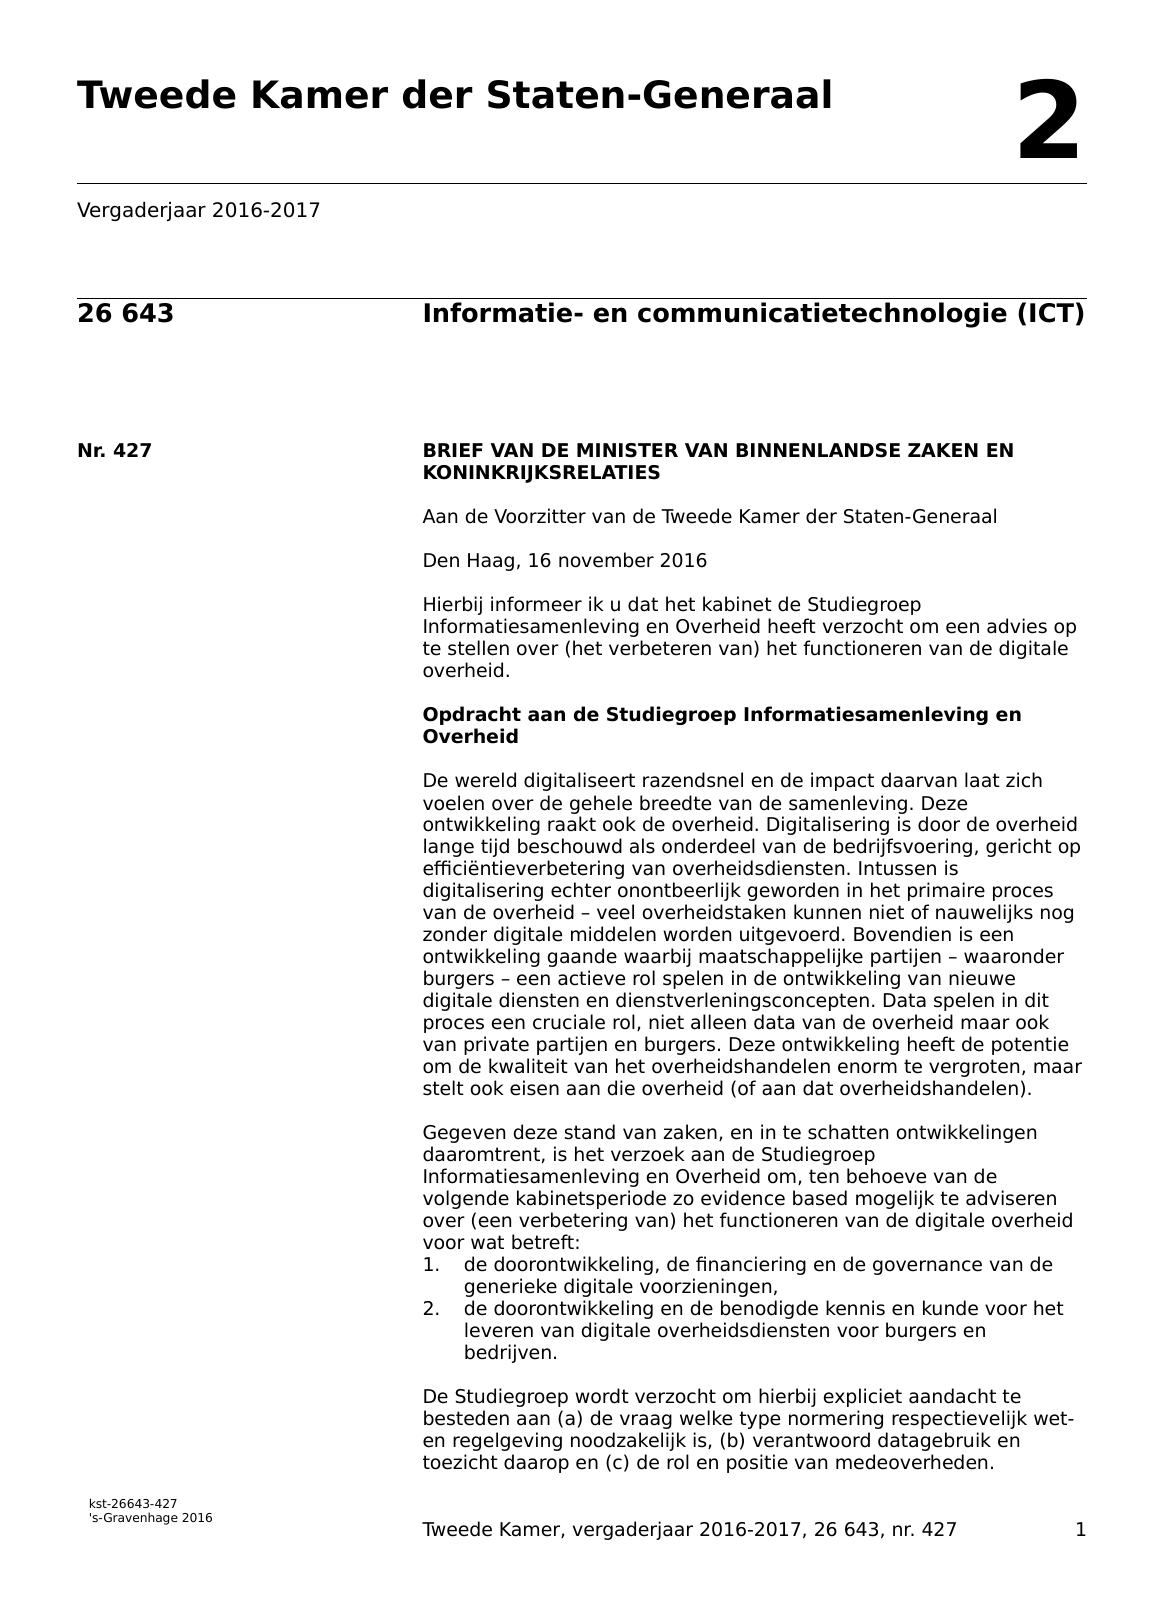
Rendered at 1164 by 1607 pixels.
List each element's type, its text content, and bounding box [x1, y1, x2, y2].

text Aan de Voorzitter van de Tweede Kamer der Staten-Generaal [422, 506, 1087, 528]
subtitle Nr. 427 BRIEF VAN DE MINISTER VAN BINNENLANDSE ZAKEN EN KONINKRIJKSRELATIES [77, 440, 1087, 484]
table_header Tweede Kamer der Staten-Generaal [77, 59, 886, 183]
text 2. de doorontwikkeling en de benodigde kennis en kunde voor het leveren van digitale overheidsdiensten voor burgers en bedrijven. [422, 1298, 1087, 1364]
text Gegeven deze stand van zaken, en in te schatten ontwikkelingen daaromtrent, is het verzoek aan de Studiegroep Informatiesamenleving en Overheid om, ten behoeve van de volgende kabinetsperiode zo evidence based mogelijk te adviseren over (een verbetering van) het functioneren van de digitale overheid voor wat betreft: [422, 1122, 1087, 1254]
subtitle Opdracht aan de Studiegroep Informatiesamenleving en Overheid [422, 704, 1087, 748]
text 's-Gravenhage 2016 [88, 1511, 323, 1525]
text De Studiegroep wordt verzocht om hierbij expliciet aandacht te besteden aan (a) de vraag welke type normering respectievelijk wet- en regelgeving noodzakelijk is, (b) verantwoord datagebruik en toezicht daarop en (c) de rol en positie van medeoverheden. [422, 1386, 1087, 1474]
text 1. de doorontwikkeling, de financiering en de governance van de generieke digitale voorzieningen, [422, 1254, 1087, 1298]
text De wereld digitaliseert razendsnel en de impact daarvan laat zich voelen over de gehele breedte van de samenleving. Deze ontwikkeling raakt ook de overheid. Digitalisering is door de overheid lange tijd beschouwd als onderdeel van de bedrijfsvoering, gericht op efficiëntieverbetering van overheidsdiensten. Intussen is digitalisering echter onontbeerlijk geworden in het primaire proces van de overheid – veel overheidstaken kunnen niet of nauwelijks nog zonder digitale middelen worden uitgevoerd. Bovendien is een ontwikkeling gaande waarbij maatschappelijke partijen – waaronder burgers – een actieve rol spelen in de ontwikkeling van nieuwe digitale diensten en dienstverleningsconcepten. Data spelen in dit proces een cruciale rol, niet alleen data van de overheid maar ook van private partijen en burgers. Deze ontwikkeling heeft de potentie om de kwaliteit van het overheidshandelen enorm te vergroten, maar stelt ook eisen aan die overheid (of aan dat overheidshandelen). [422, 770, 1087, 1100]
text Den Haag, 16 november 2016 [422, 550, 1087, 572]
subtitle 26 643 Informatie- en communicatietechnologie (ICT) [77, 299, 1087, 329]
table_header 2 [886, 59, 1087, 183]
text kst-26643-427 [88, 1497, 323, 1511]
table_cell Vergaderjaar 2016-2017 [77, 184, 1087, 298]
text Hierbij informeer ik u dat het kabinet de Studiegroep Informatiesamenleving en Overheid heeft verzocht om een advies op te stellen over (het verbeteren van) het functioneren van de digitale overheid. [422, 594, 1087, 682]
